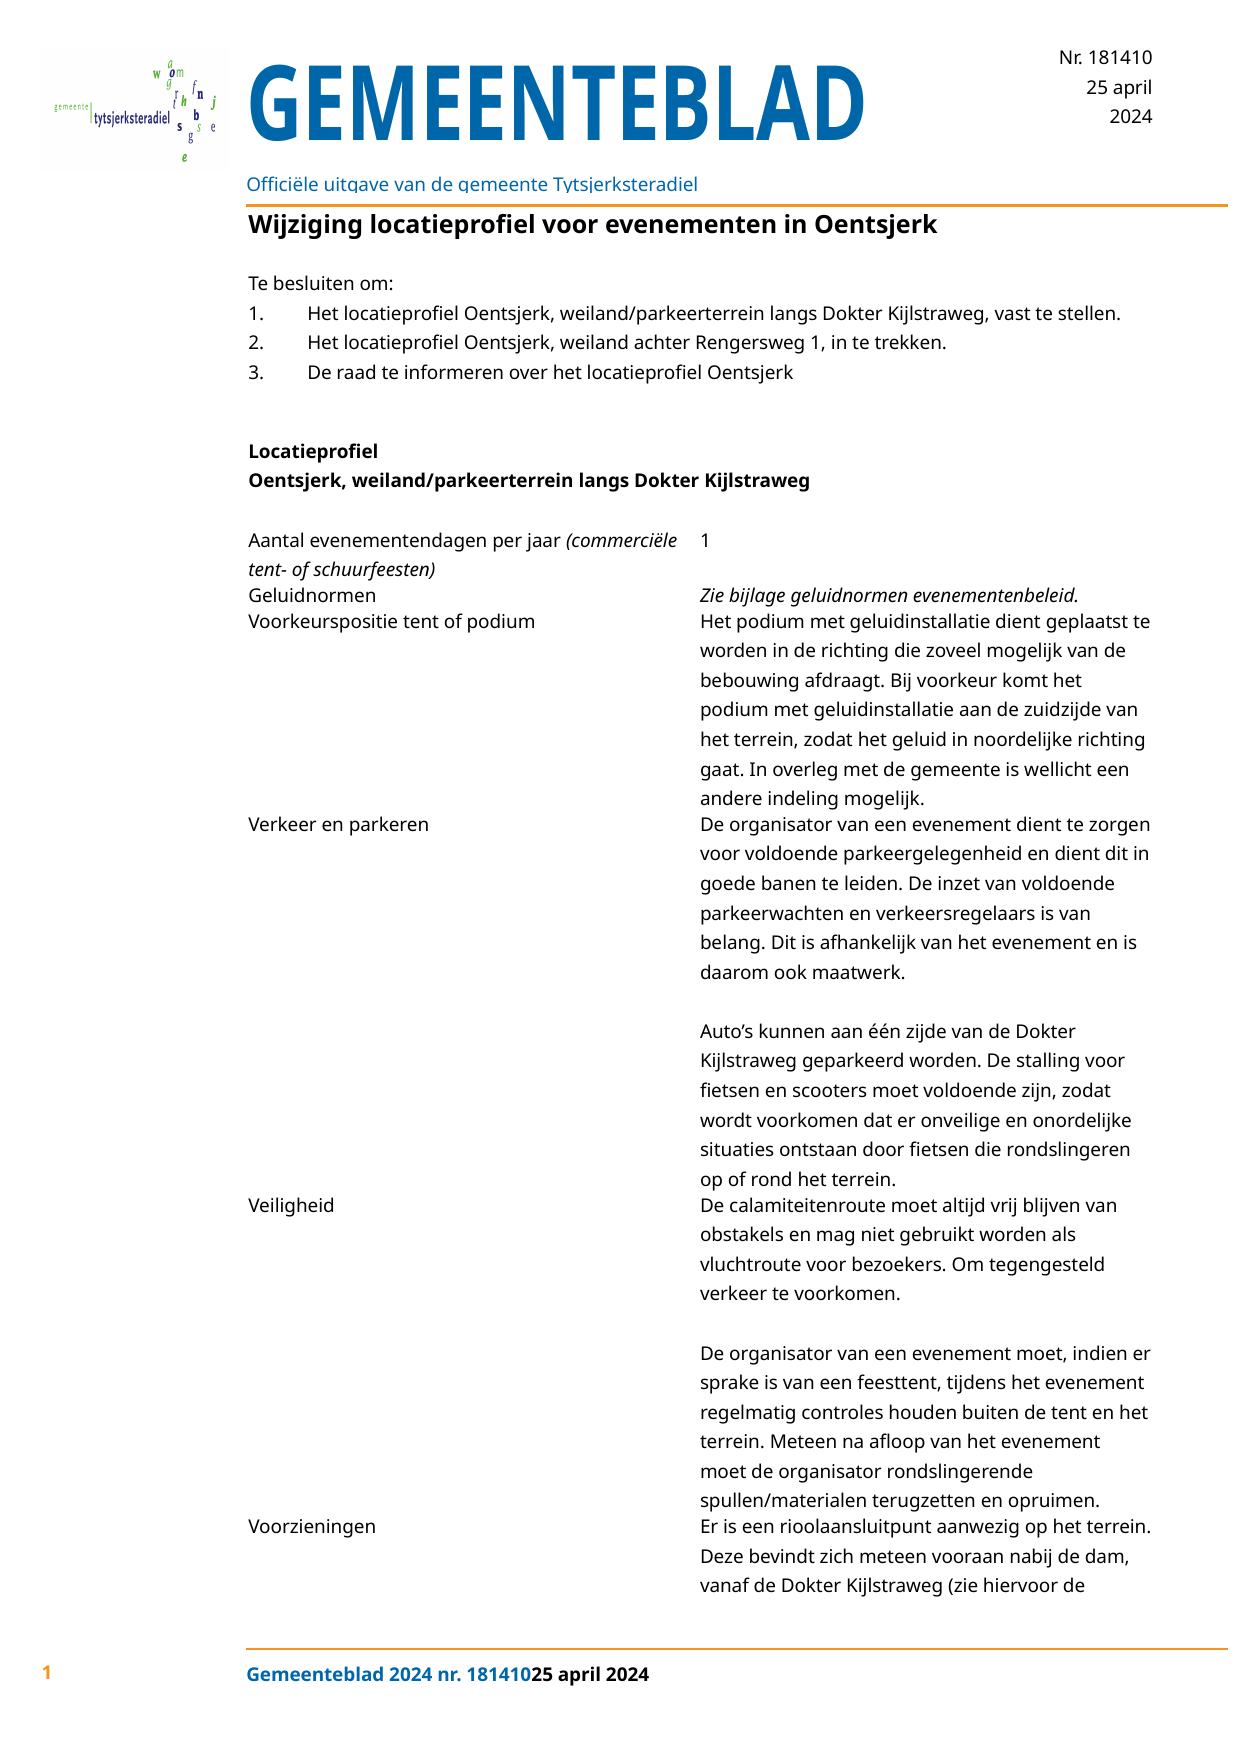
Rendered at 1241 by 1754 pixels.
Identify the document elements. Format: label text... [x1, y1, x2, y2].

list Het locatieprofiel Oentsjerk, weiland/parkeerterrein langs Dokter Kijlstraweg, vast te stellen. [248, 300, 1152, 326]
table_header 1 [700, 527, 1152, 582]
text Locatieprofiel [248, 438, 1152, 464]
table_cell Het podium met geluidinstallatie dient geplaatst te worden in de richting die zoveel mogelijk van de bebouwing afdraagt. Bij voorkeur komt het podium met geluidinstallatie aan de zuidzijde van het terrein, zodat het geluid in noordelijke richting gaat. In overleg met de gemeente is wellicht een andere indeling mogelijk. [700, 608, 1152, 811]
list De raad te informeren over het locatieprofiel Oentsjerk [248, 359, 1152, 385]
table_cell Verkeer en parkeren [248, 811, 700, 1192]
list Het locatieprofiel Oentsjerk, weiland achter Rengersweg 1, in te trekken. [248, 329, 1152, 355]
text Oentsjerk, weiland/parkeerterrein langs Dokter Kijlstraweg [248, 467, 1152, 493]
table_cell Zie bijlage geluidnormen evenementenbeleid. [700, 582, 1152, 608]
table_cell De calamiteitenroute moet altijd vrij blijven van obstakels en mag niet gebruikt worden als vluchtroute voor bezoekers. Om tegengesteld verkeer te voorkomen. De organisator van een evenement moet, indien er sprake is van een feesttent, tijdens het evenement regelmatig controles houden buiten de tent en het terrein. Meteen na afloop van het evenement moet de organisator rondslingerende spullen/materialen terugzetten en opruimen. [700, 1192, 1152, 1513]
table_cell Voorkeurspositie tent of podium [248, 608, 700, 811]
picture [41, 47, 231, 172]
table_cell Voorzieningen [248, 1513, 700, 1598]
text Te besluiten om: [248, 270, 1152, 296]
table_header Aantal evenementendagen per jaar (commerciële tent- of schuurfeesten) [248, 527, 700, 582]
table_cell De organisator van een evenement dient te zorgen voor voldoende parkeergelegenheid en dient dit in goede banen te leiden. De inzet van voldoende parkeerwachten en verkeersregelaars is van belang. Dit is afhankelijk van het evenement en is daarom ook maatwerk. Auto’s kunnen aan één zijde van de Dokter Kijlstraweg geparkeerd worden. De stalling voor fietsen en scooters moet voldoende zijn, zodat wordt voorkomen dat er onveilige en onordelijke situaties ontstaan door fietsen die rondslingeren op of rond het terrein. [700, 811, 1152, 1192]
table_cell Geluidnormen [248, 582, 700, 608]
table_cell Er is een rioolaansluitpunt aanwezig op het terrein. Deze bevindt zich meteen vooraan nabij de dam, vanaf de Dokter Kijlstraweg (zie hiervoor de [700, 1513, 1152, 1598]
text Wijziging locatieprofiel voor evenementen in Oentsjerk [248, 207, 1152, 241]
table_cell Veiligheid [248, 1192, 700, 1513]
